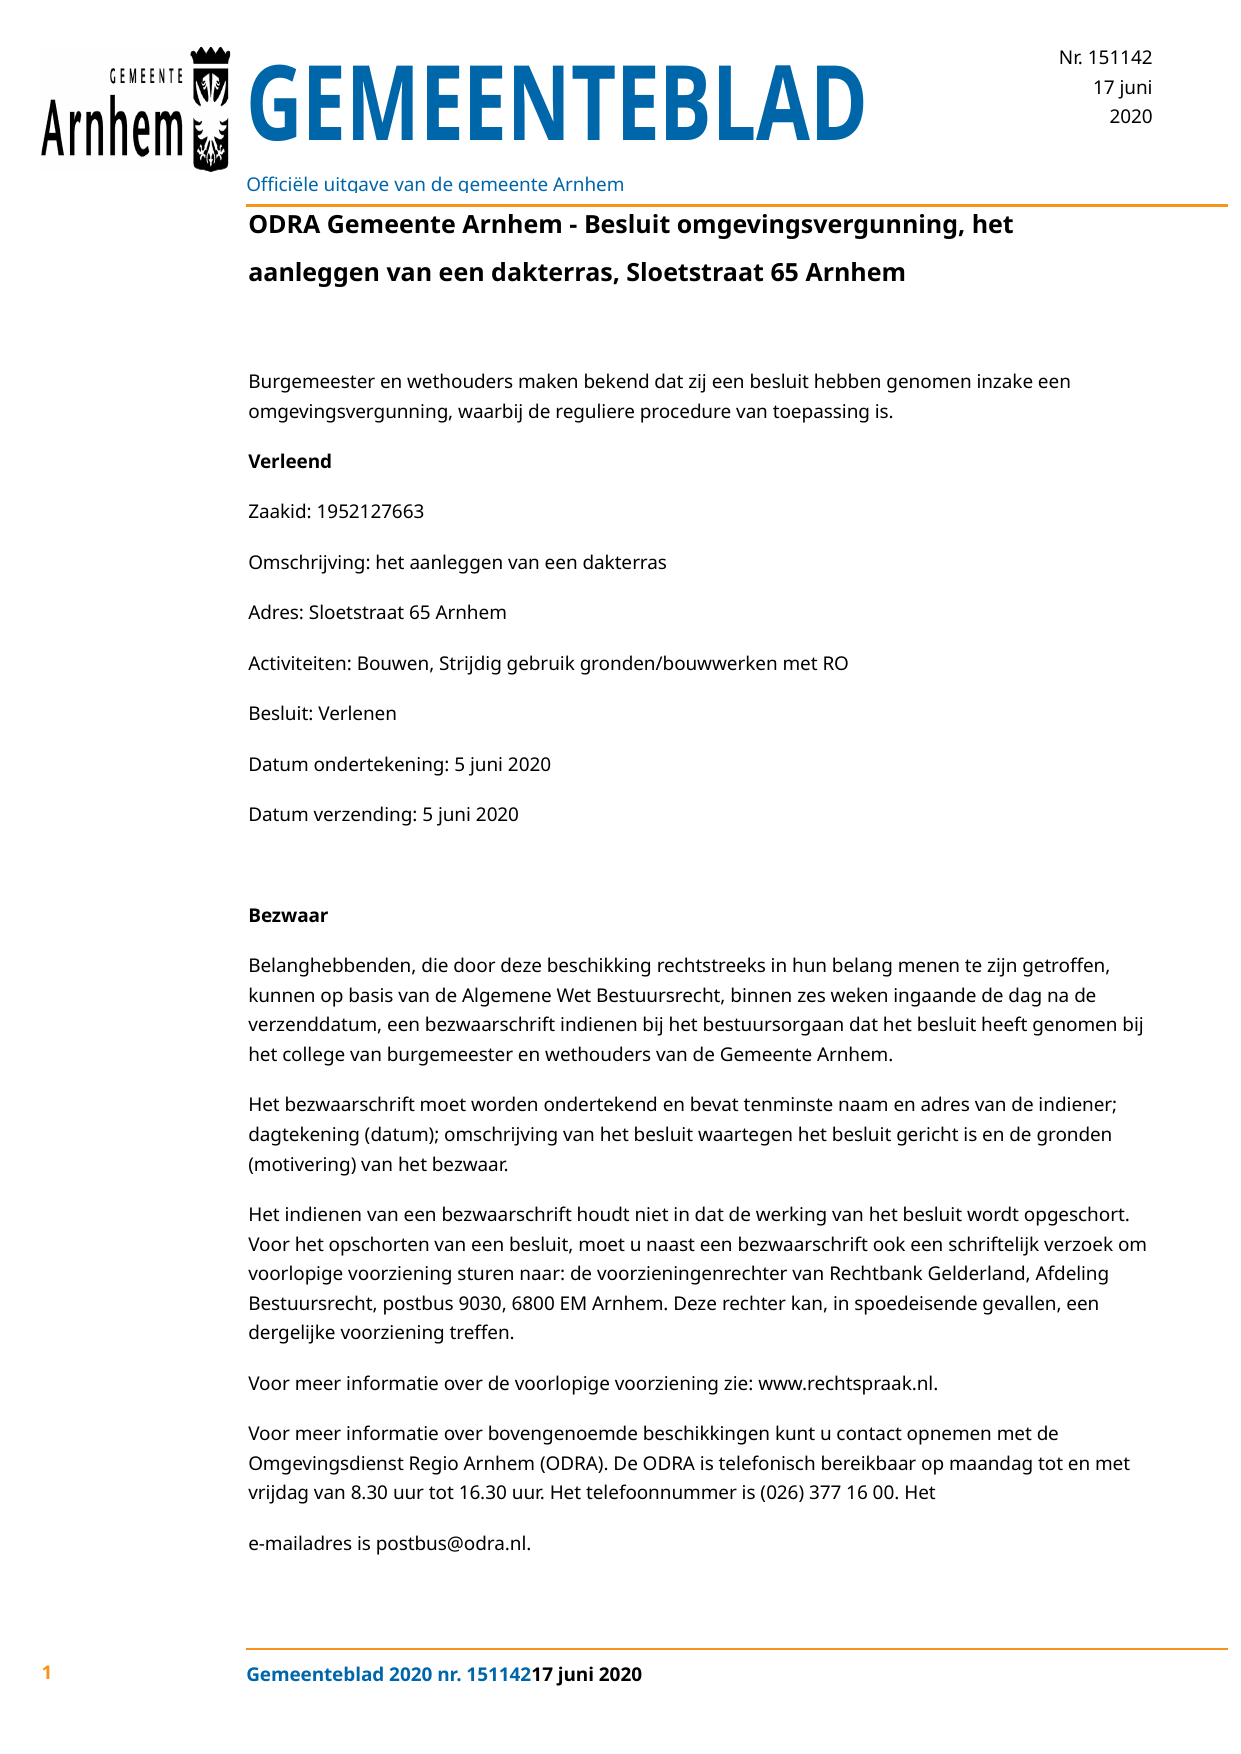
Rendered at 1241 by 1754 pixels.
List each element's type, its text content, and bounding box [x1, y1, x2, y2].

text Bezwaar [248, 902, 1152, 928]
text Omschrijving: het aanleggen van een dakterras [248, 549, 1152, 575]
text Datum verzending: 5 juni 2020 [248, 801, 1152, 827]
text Besluit: Verlenen [248, 700, 1152, 726]
text Belanghebbenden, die door deze beschikking rechtstreeks in hun belang menen te zijn getroffen, kunnen op basis van de Algemene Wet Bestuursrecht, binnen zes weken ingaande de dag na de verzenddatum, een bezwaarschrift indienen bij het bestuursorgaan dat het besluit heeft genomen bij het college van burgemeester en wethouders van de Gemeente Arnhem. [248, 952, 1152, 1067]
text Het bezwaarschrift moet worden ondertekend en bevat tenminste naam en adres van de indiener; dagtekening (datum); omschrijving van het besluit waartegen het besluit gericht is en de gronden (motivering) van het bezwaar. [248, 1092, 1152, 1177]
text Datum ondertekening: 5 juni 2020 [248, 751, 1152, 777]
text Zaakid: 1952127663 [248, 499, 1152, 524]
text Adres: Sloetstraat 65 Arnhem [248, 599, 1152, 625]
text Burgemeester en wethouders maken bekend dat zij een besluit hebben genomen inzake een omgevingsvergunning, waarbij de reguliere procedure van toepassing is. [248, 368, 1152, 424]
text e-mailadres is postbus@odra.nl. [248, 1530, 1152, 1556]
text Het indienen van een bezwaarschrift houdt niet in dat de werking van het besluit wordt opgeschort. Voor het opschorten van een besluit, moet u naast een bezwaarschrift ook een schriftelijk verzoek om voorlopige voorziening sturen naar: de voorzieningenrechter van Rechtbank Gelderland, Afdeling Bestuursrecht, postbus 9030, 6800 EM Arnhem. Deze rechter kan, in spoedeisende gevallen, een dergelijke voorziening treffen. [248, 1201, 1152, 1345]
picture [41, 47, 231, 172]
text Voor meer informatie over de voorlopige voorziening zie: www.rechtspraak.nl. [248, 1370, 1152, 1396]
text Voor meer informatie over bovengenoemde beschikkingen kunt u contact opnemen met de Omgevingsdienst Regio Arnhem (ODRA). De ODRA is telefonisch bereikbaar op maandag tot en met vrijdag van 8.30 uur tot 16.30 uur. Het telefoonnummer is (026) 377 16 00. Het [248, 1420, 1152, 1505]
text Verleend [248, 448, 1152, 474]
text ODRA Gemeente Arnhem - Besluit omgevingsvergunning, het aanleggen van een dakterras, Sloetstraat 65 Arnhem [248, 207, 1152, 288]
text Activiteiten: Bouwen, Strijdig gebruik gronden/bouwwerken met RO [248, 650, 1152, 676]
